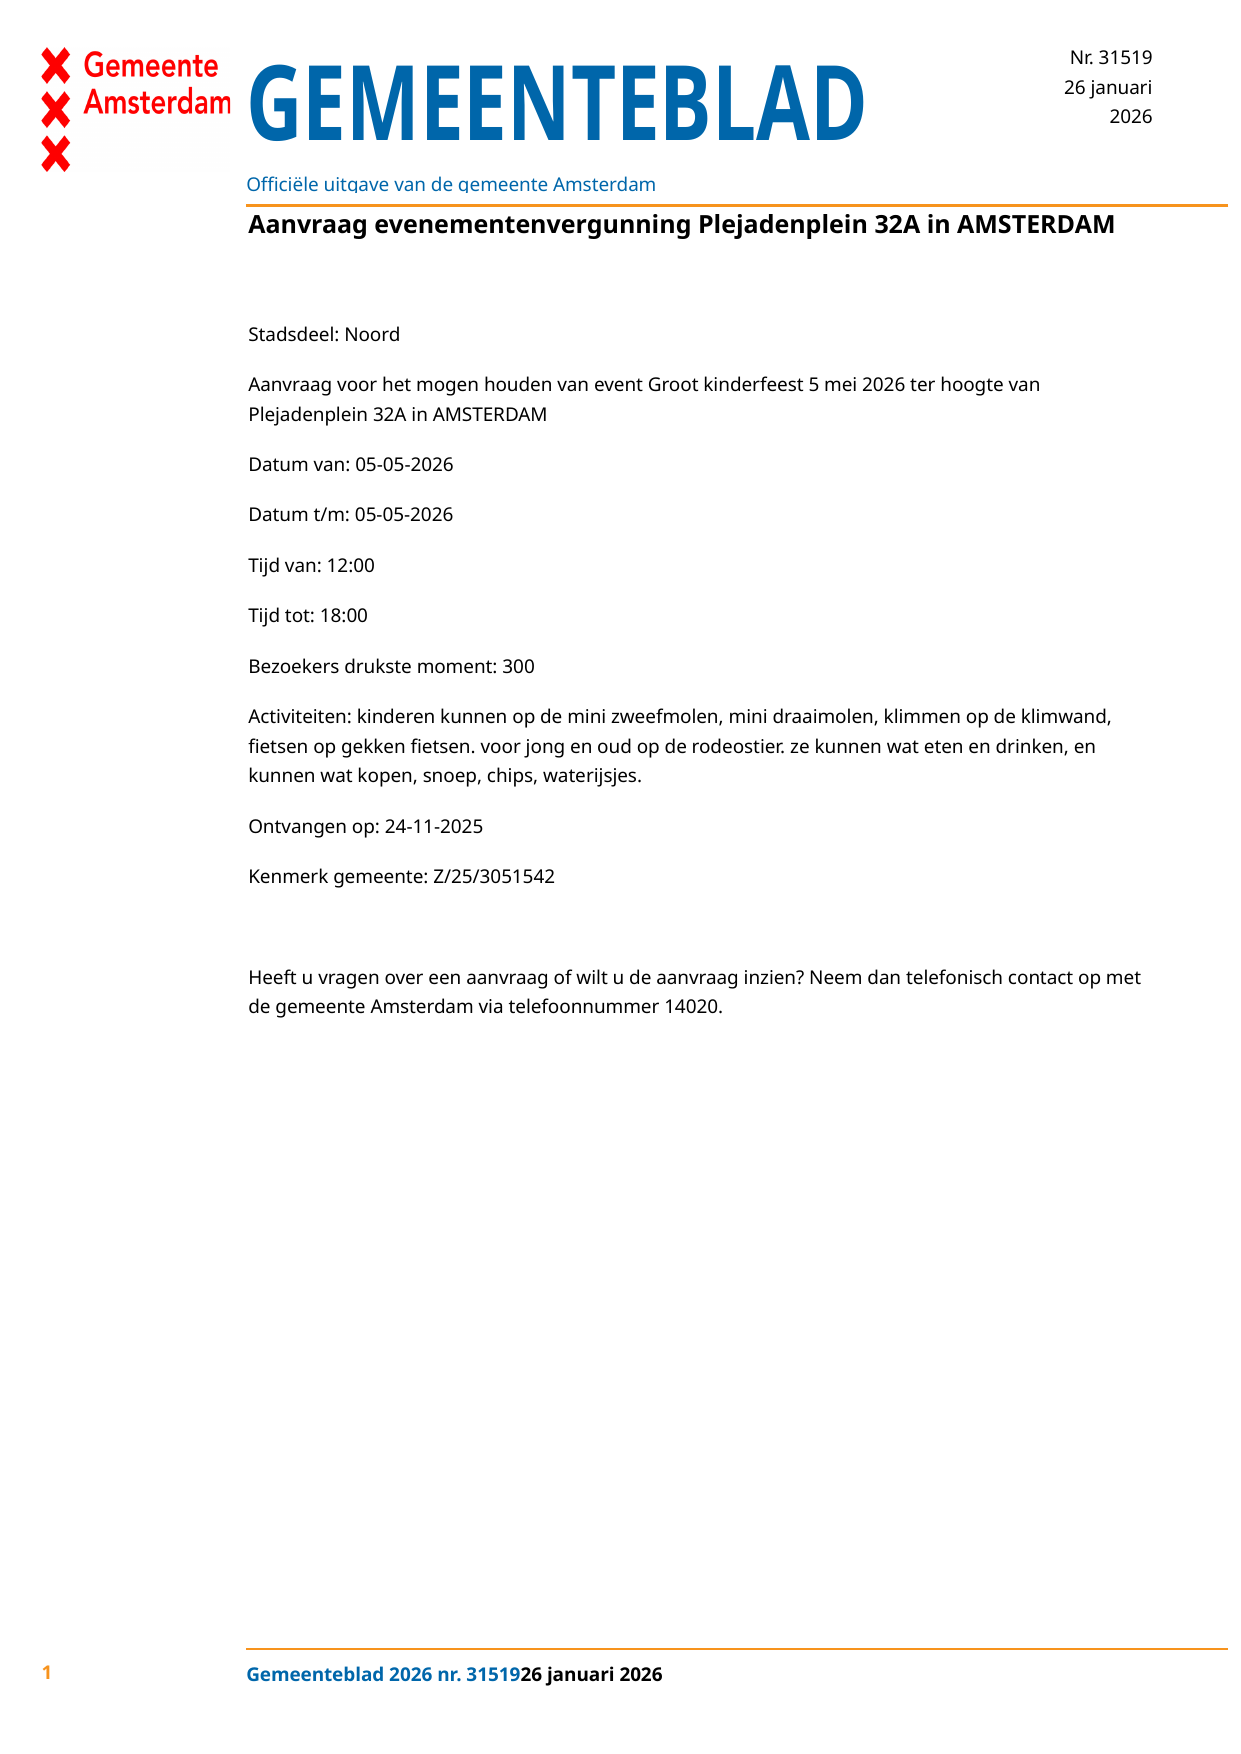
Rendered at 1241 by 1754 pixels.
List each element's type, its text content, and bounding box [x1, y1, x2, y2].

text Datum van: 05-05-2026 [248, 451, 1152, 477]
text Kenmerk gemeente: Z/25/3051542 [248, 863, 1152, 889]
picture [41, 47, 231, 172]
text Bezoekers drukste moment: 300 [248, 653, 1152, 678]
text Ontvangen op: 24-11-2025 [248, 813, 1152, 838]
text Aanvraag evenementenvergunning Plejadenplein 32A in AMSTERDAM [248, 207, 1152, 241]
text Stadsdeel: Noord [248, 321, 1152, 346]
text Heeft u vragen over een aanvraag of wilt u de aanvraag inzien? Neem dan telefonisch contact op met de gemeente Amsterdam via telefoonnummer 14020. [248, 964, 1152, 1019]
text Datum t/m: 05-05-2026 [248, 502, 1152, 527]
text Tijd van: 12:00 [248, 552, 1152, 578]
text Aanvraag voor het mogen houden van event Groot kinderfeest 5 mei 2026 ter hoogte van Plejadenplein 32A in AMSTERDAM [248, 371, 1152, 426]
text Tijd tot: 18:00 [248, 602, 1152, 628]
text Activiteiten: kinderen kunnen op de mini zweefmolen, mini draaimolen, klimmen op de klimwand, fietsen op gekken fietsen. voor jong en oud op de rodeostier. ze kunnen wat eten en drinken, en kunnen wat kopen, snoep, chips, waterijsjes. [248, 703, 1152, 788]
